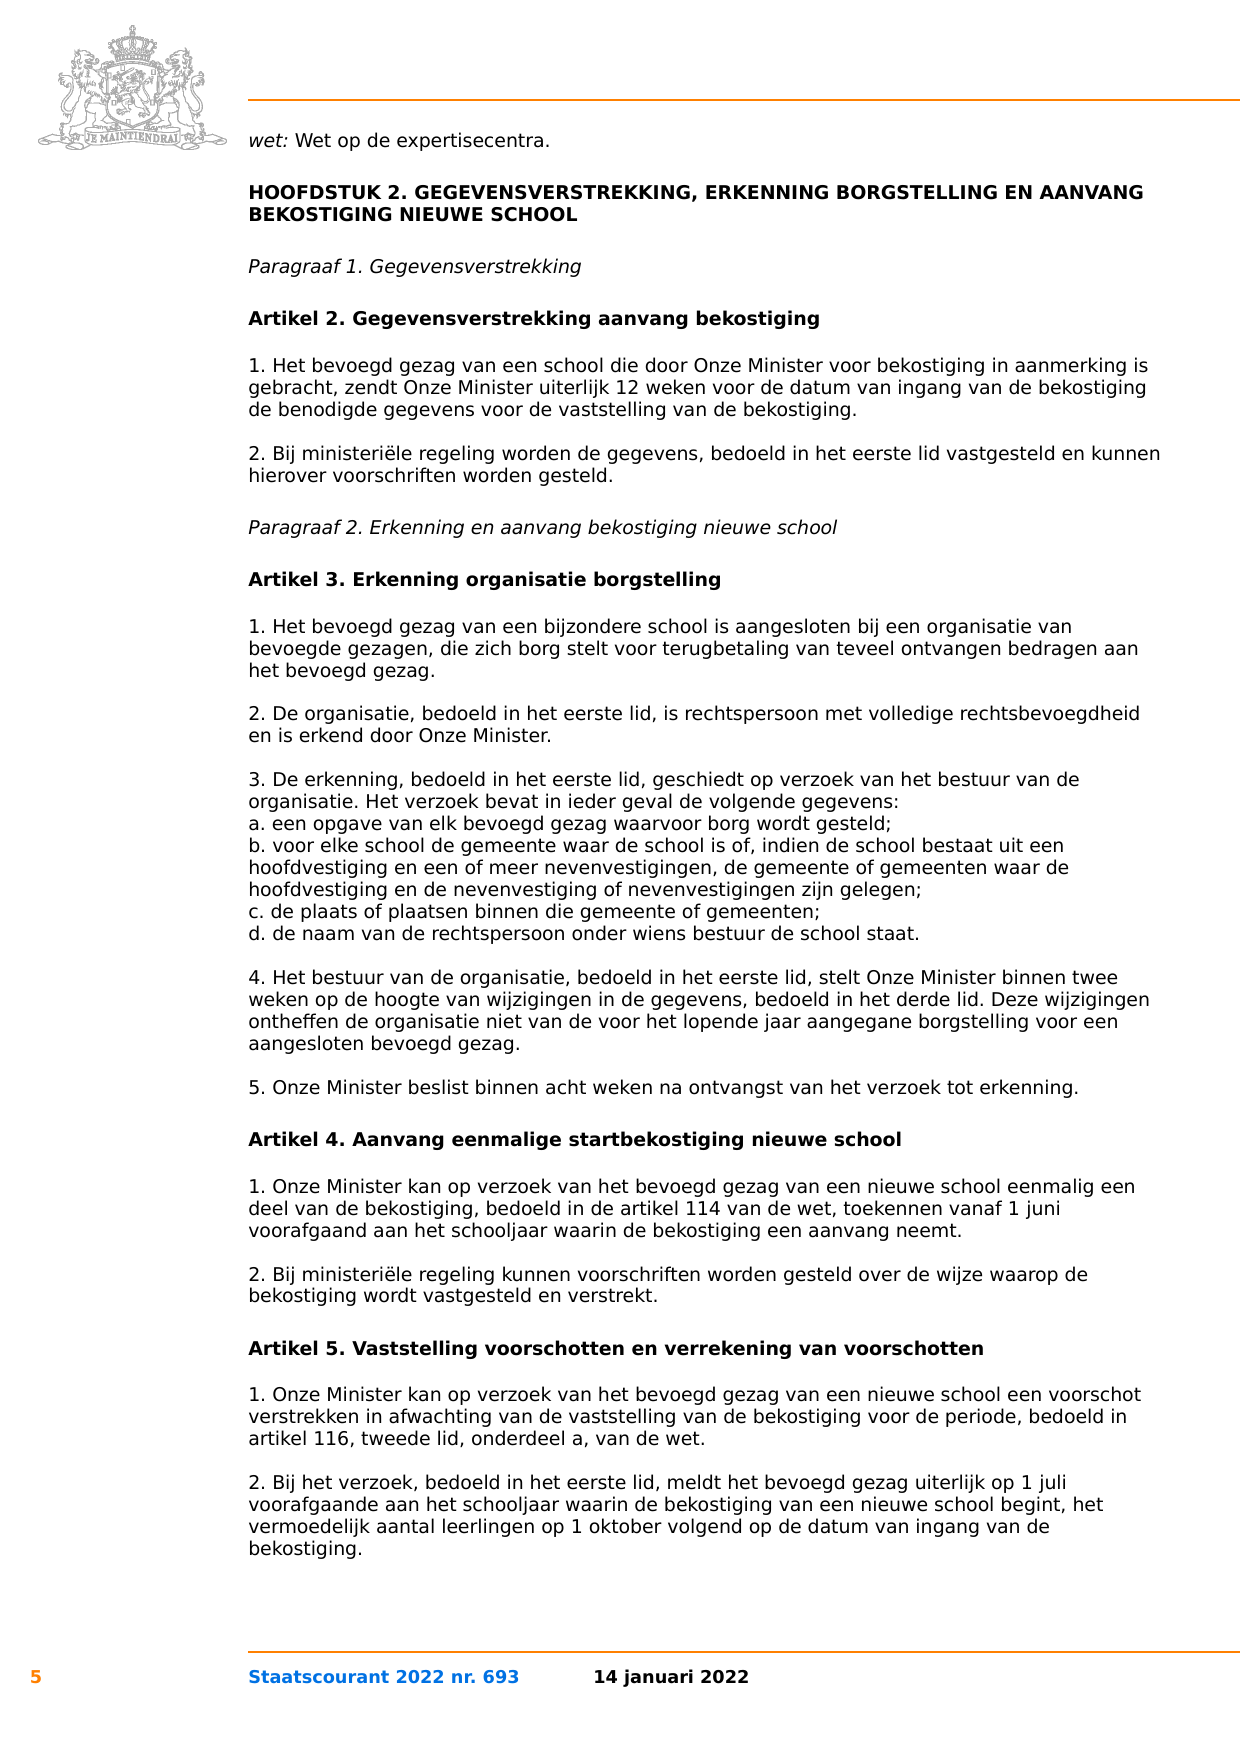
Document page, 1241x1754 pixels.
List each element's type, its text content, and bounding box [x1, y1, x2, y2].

subtitle Artikel 3. Erkenning organisatie borgstelling [248, 568, 1163, 591]
text a. een opgave van elk bevoegd gezag waarvoor borg wordt gesteld; [248, 813, 1163, 835]
text wet: Wet op de expertisecentra. [248, 130, 1163, 152]
text 4. Het bestuur van de organisatie, bedoeld in het eerste lid, stelt Onze Minister binnen twee weken op de hoogte van wijzigingen in de gegevens, bedoeld in het derde lid. Deze wijzigingen ontheffen de organisatie niet van de voor het lopende jaar aangegane borgstelling voor een aangesloten bevoegd gezag. [248, 967, 1163, 1055]
text d. de naam van de rechtspersoon onder wiens bestuur de school staat. [248, 923, 1163, 945]
text 1. Het bevoegd gezag van een bijzondere school is aangesloten bij een organisatie van bevoegde gezagen, die zich borg stelt voor terugbetaling van teveel ontvangen bedragen aan het bevoegd gezag. [248, 616, 1163, 681]
subtitle Artikel 5. Vaststelling voorschotten en verrekening van voorschotten [248, 1337, 1163, 1359]
text 2. Bij ministeriële regeling kunnen voorschriften worden gesteld over de wijze waarop de bekostiging wordt vastgesteld en verstrekt. [248, 1263, 1163, 1307]
text b. voor elke school de gemeente waar de school is of, indien de school bestaat uit een hoofdvestiging en een of meer nevenvestigingen, de gemeente of gemeenten waar de hoofdvestiging en de nevenvestiging of nevenvestigingen zijn gelegen; [248, 835, 1163, 901]
subtitle HOOFDSTUK 2. GEGEVENSVERSTREKKING, ERKENNING BORGSTELLING EN AANVANG BEKOSTIGING NIEUWE SCHOOL [248, 182, 1163, 226]
text 5. Onze Minister beslist binnen acht weken na ontvangst van het verzoek tot erkenning. [248, 1077, 1163, 1099]
text c. de plaats of plaatsen binnen die gemeente of gemeenten; [248, 901, 1163, 923]
text 3. De erkenning, bedoeld in het eerste lid, geschiedt op verzoek van het bestuur van de organisatie. Het verzoek bevat in ieder geval de volgende gegevens: [248, 769, 1163, 813]
subtitle Artikel 4. Aanvang eenmalige startbekostiging nieuwe school [248, 1129, 1163, 1151]
text 1. Onze Minister kan op verzoek van het bevoegd gezag van een nieuwe school een voorschot verstrekken in afwachting van de vaststelling van de bekostiging voor de periode, bedoeld in artikel 116, tweede lid, onderdeel a, van de wet. [248, 1384, 1163, 1450]
text 1. Het bevoegd gezag van een school die door Onze Minister voor bekostiging in aanmerking is gebracht, zendt Onze Minister uiterlijk 12 weken voor de datum van ingang van de bekostiging de benodigde gegevens voor de vaststelling van de bekostiging. [248, 355, 1163, 421]
text 2. Bij het verzoek, bedoeld in het eerste lid, meldt het bevoegd gezag uiterlijk op 1 juli voorafgaande aan het schooljaar waarin de bekostiging van een nieuwe school begint, het vermoedelijk aantal leerlingen op 1 oktober volgend op de datum van ingang van de bekostiging. [248, 1472, 1163, 1560]
text 1. Onze Minister kan op verzoek van het bevoegd gezag van een nieuwe school eenmalig een deel van de bekostiging, bedoeld in de artikel 114 van de wet, toekennen vanaf 1 juni voorafgaand aan het schooljaar waarin de bekostiging een aanvang neemt. [248, 1176, 1163, 1242]
picture [38, 25, 227, 150]
subtitle Artikel 2. Gegevensverstrekking aanvang bekostiging [248, 308, 1163, 330]
subtitle Paragraaf 1. Gegevensverstrekking [248, 256, 1163, 278]
subtitle Paragraaf 2. Erkenning en aanvang bekostiging nieuwe school [248, 517, 1163, 538]
text 2. Bij ministeriële regeling worden de gegevens, bedoeld in het eerste lid vastgesteld en kunnen hierover voorschriften worden gesteld. [248, 443, 1163, 487]
text 2. De organisatie, bedoeld in het eerste lid, is rechtspersoon met volledige rechtsbevoegdheid en is erkend door Onze Minister. [248, 703, 1163, 747]
